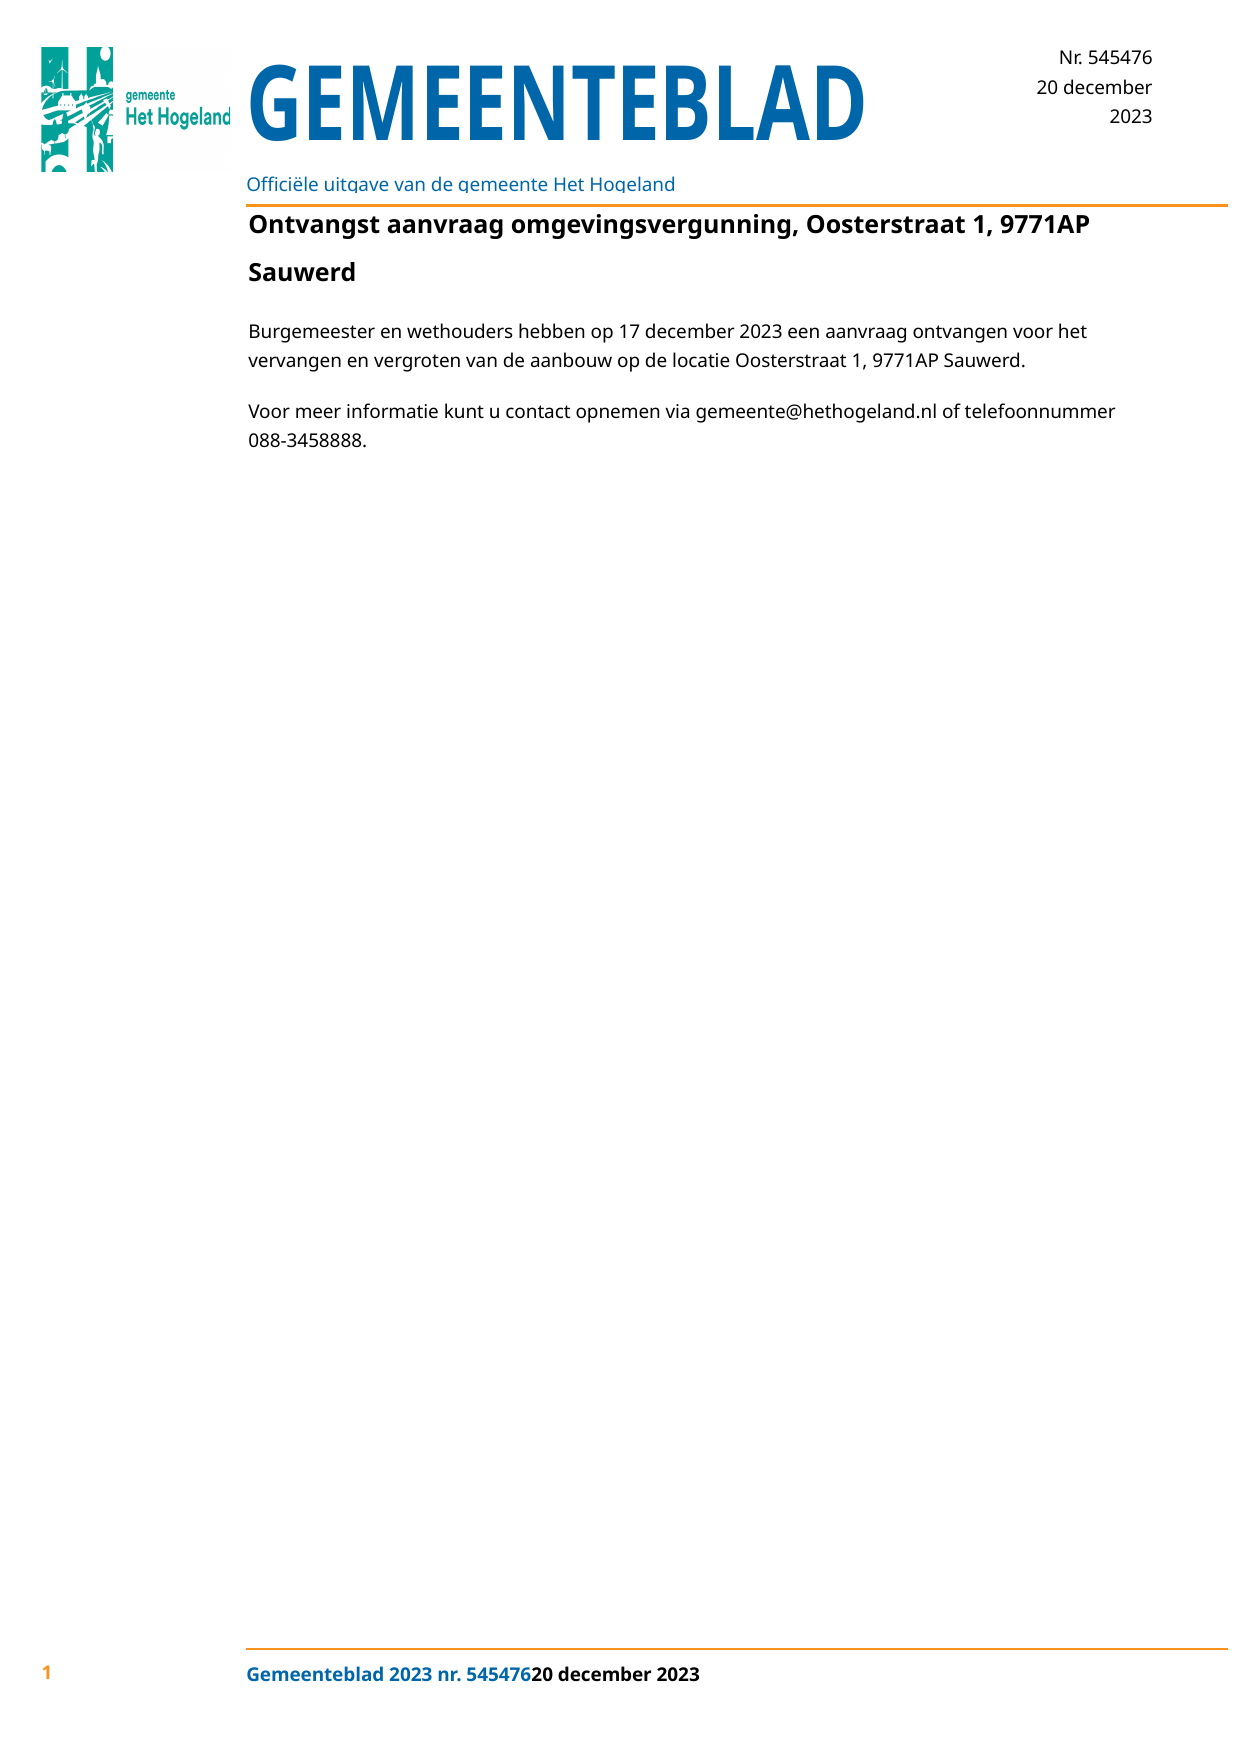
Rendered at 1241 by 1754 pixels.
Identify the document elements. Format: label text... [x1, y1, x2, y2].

picture [41, 47, 231, 172]
text Burgemeester en wethouders hebben op 17 december 2023 een aanvraag ontvangen voor het vervangen en vergroten van de aanbouw op de locatie Oosterstraat 1, 9771AP Sauwerd. [248, 318, 1152, 373]
text Ontvangst aanvraag omgevingsvergunning, Oosterstraat 1, 9771AP Sauwerd [248, 207, 1152, 288]
text Voor meer informatie kunt u contact opnemen via gemeente@hethogeland.nl of telefoonnummer 088-3458888. [248, 398, 1152, 453]
